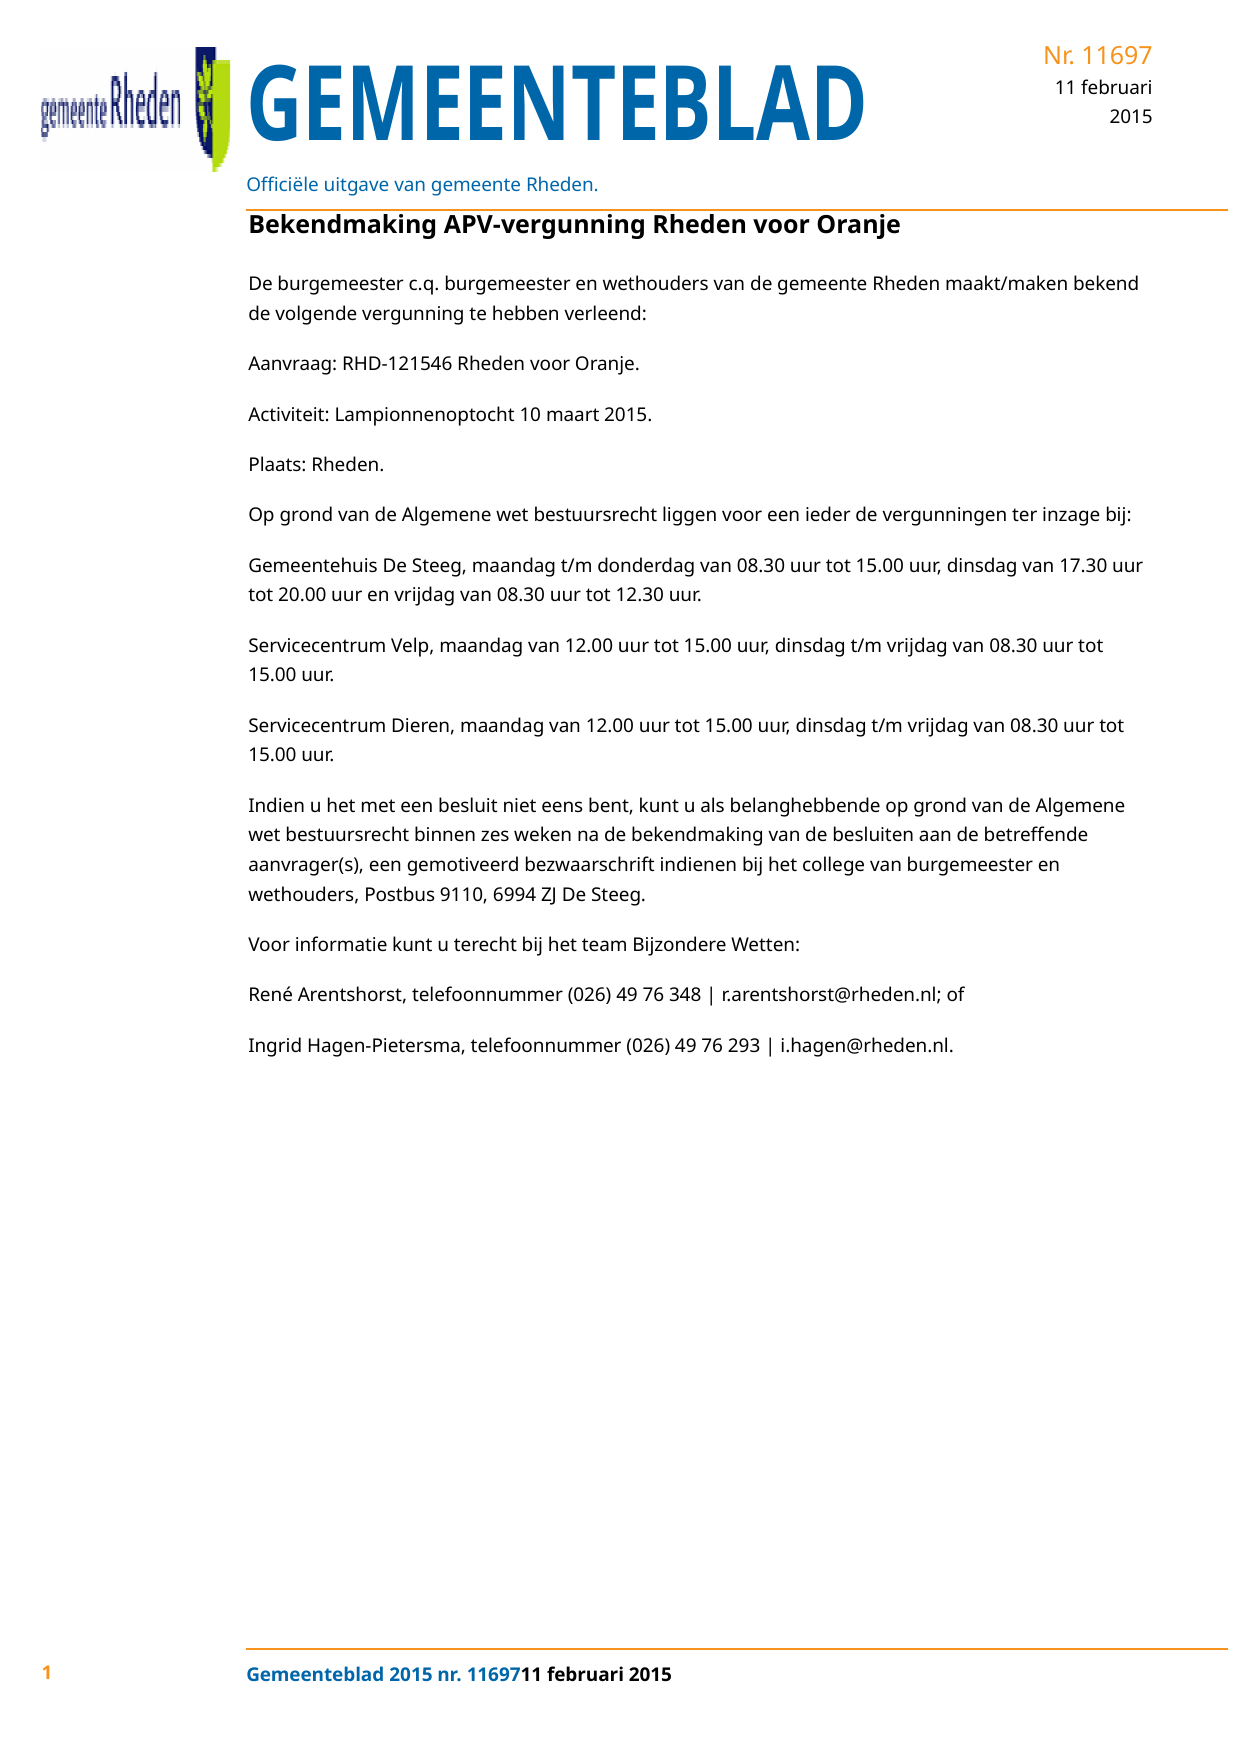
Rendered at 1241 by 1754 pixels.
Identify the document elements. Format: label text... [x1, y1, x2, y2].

text Voor informatie kunt u terecht bij het team Bijzondere Wetten: [248, 931, 1152, 957]
text De burgemeester c.q. burgemeester en wethouders van de gemeente Rheden maakt/maken bekend de volgende vergunning te hebben verleend: [248, 270, 1152, 326]
text Gemeentehuis De Steeg, maandag t/m donderdag van 08.30 uur tot 15.00 uur, dinsdag van 17.30 uur tot 20.00 uur en vrijdag van 08.30 uur tot 12.30 uur. [248, 552, 1152, 607]
text Bekendmaking APV-vergunning Rheden voor Oranje [248, 211, 1152, 241]
text Servicecentrum Dieren, maandag van 12.00 uur tot 15.00 uur, dinsdag t/m vrijdag van 08.30 uur tot 15.00 uur. [248, 712, 1152, 767]
text Servicecentrum Velp, maandag van 12.00 uur tot 15.00 uur, dinsdag t/m vrijdag van 08.30 uur tot 15.00 uur. [248, 632, 1152, 687]
text Activiteit: Lampionnenoptocht 10 maart 2015. [248, 401, 1152, 426]
text Op grond van de Algemene wet bestuursrecht liggen voor een ieder de vergunningen ter inzage bij: [248, 502, 1152, 527]
text Ingrid Hagen-Pietersma, telefoonnummer (026) 49 76 293 | i.hagen@rheden.nl. [248, 1032, 1152, 1058]
text Aanvraag: RHD-121546 Rheden voor Oranje. [248, 350, 1152, 376]
text Indien u het met een besluit niet eens bent, kunt u als belanghebbende op grond van de Algemene wet bestuursrecht binnen zes weken na de bekendmaking van de besluiten aan de betreffende aanvrager(s), een gemotiveerd bezwaarschrift indienen bij het college van burgemeester en wethouders, Postbus 9110, 6994 ZJ De Steeg. [248, 792, 1152, 906]
text Plaats: Rheden. [248, 451, 1152, 477]
picture [41, 47, 231, 172]
text René Arentshorst, telefoonnummer (026) 49 76 348 | r.arentshorst@rheden.nl; of [248, 982, 1152, 1007]
